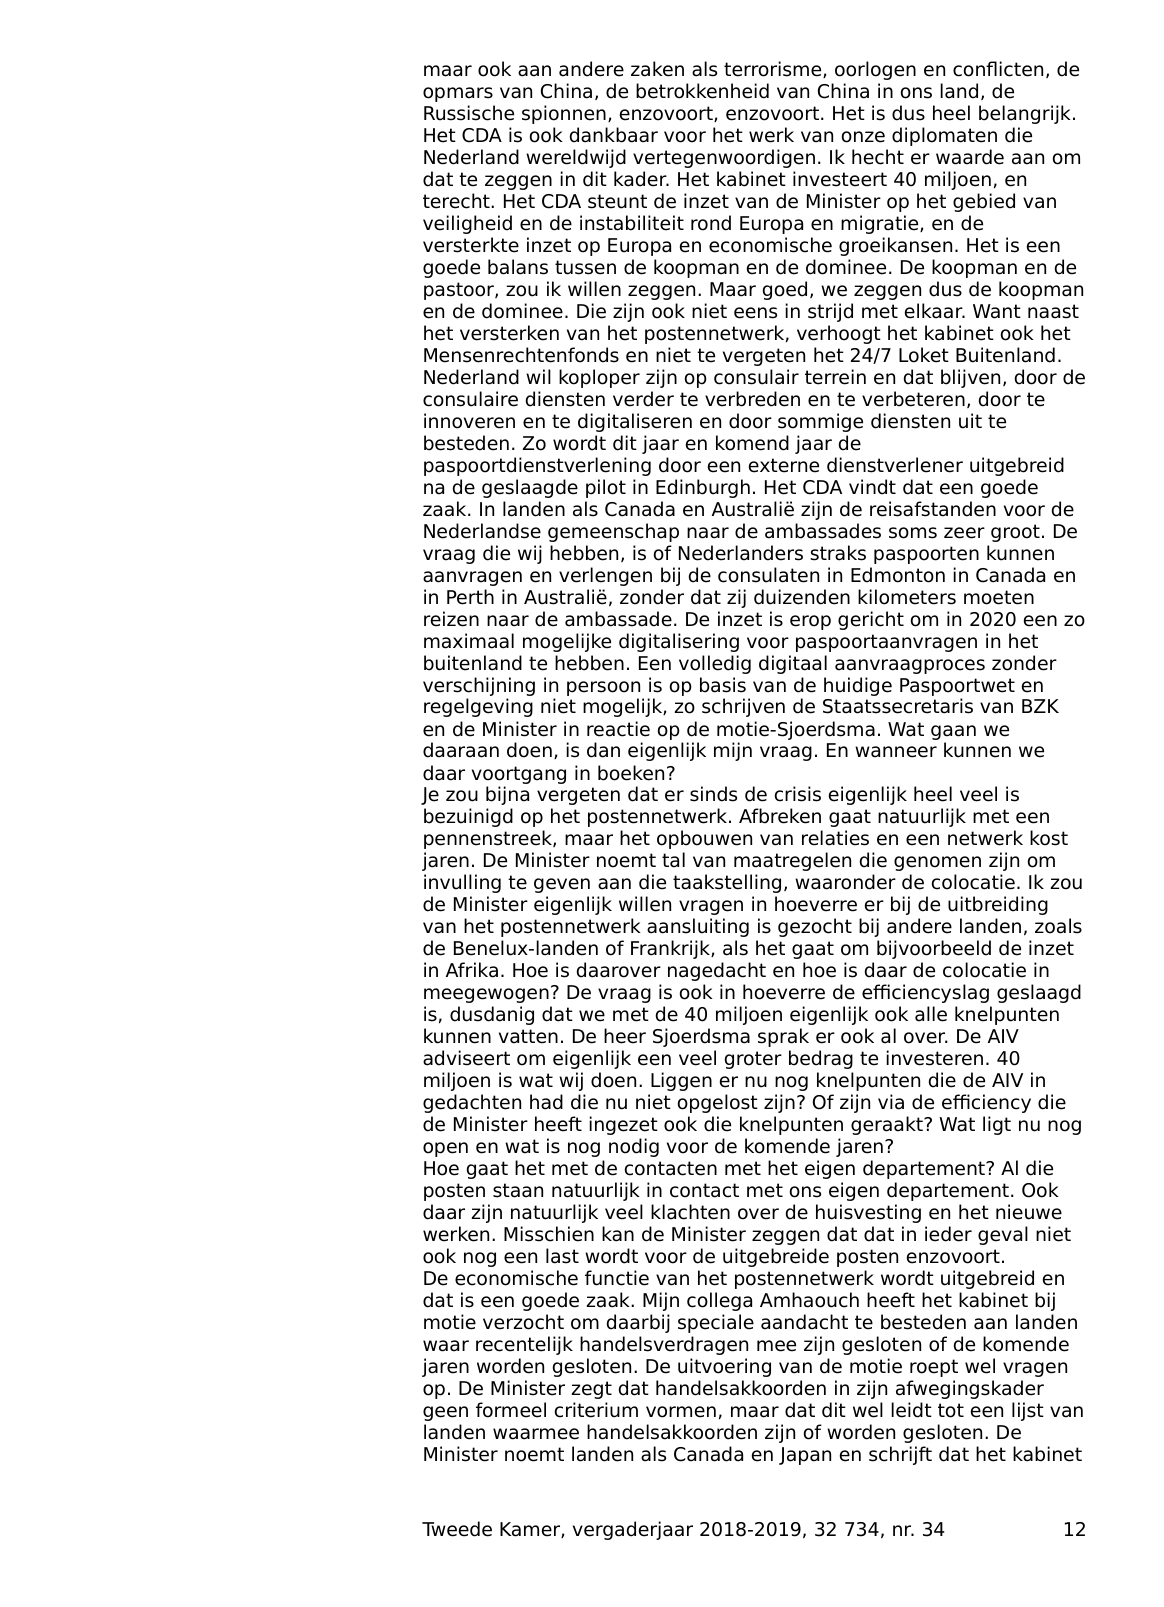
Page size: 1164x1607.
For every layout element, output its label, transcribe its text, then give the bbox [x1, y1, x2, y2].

text maar ook aan andere zaken als terrorisme, oorlogen en conflicten, de opmars van China, de betrokkenheid van China in ons land, de Russische spionnen, enzovoort, enzovoort. Het is dus heel belangrijk. [422, 59, 1087, 125]
text Hoe gaat het met de contacten met het eigen departement? Al die posten staan natuurlijk in contact met ons eigen departement. Ook daar zijn natuurlijk veel klachten over de huisvesting en het nieuwe werken. Misschien kan de Minister zeggen dat dat in ieder geval niet ook nog een last wordt voor de uitgebreide posten enzovoort. [422, 1158, 1087, 1268]
text Het CDA is ook dankbaar voor het werk van onze diplomaten die Nederland wereldwijd vertegenwoordigen. Ik hecht er waarde aan om dat te zeggen in dit kader. Het kabinet investeert 40 miljoen, en terecht. Het CDA steunt de inzet van de Minister op het gebied van veiligheid en de instabiliteit rond Europa en migratie, en de versterkte inzet op Europa en economische groeikansen. Het is een goede balans tussen de koopman en de dominee. De koopman en de pastoor, zou ik willen zeggen. Maar goed, we zeggen dus de koopman en de dominee. Die zijn ook niet eens in strijd met elkaar. Want naast het versterken van het postennetwerk, verhoogt het kabinet ook het Mensenrechtenfonds en niet te vergeten het 24/7 Loket Buitenland. [422, 125, 1087, 367]
text De economische functie van het postennetwerk wordt uitgebreid en dat is een goede zaak. Mijn collega Amhaouch heeft het kabinet bij motie verzocht om daarbij speciale aandacht te besteden aan landen waar recentelijk handelsverdragen mee zijn gesloten of de komende jaren worden gesloten. De uitvoering van de motie roept wel vragen op. De Minister zegt dat handelsakkoorden in zijn afwegingskader geen formeel criterium vormen, maar dat dit wel leidt tot een lijst van landen waarmee handelsakkoorden zijn of worden gesloten. De Minister noemt landen als Canada en Japan en schrijft dat het kabinet [422, 1268, 1087, 1466]
text Je zou bijna vergeten dat er sinds de crisis eigenlijk heel veel is bezuinigd op het postennetwerk. Afbreken gaat natuurlijk met een pennenstreek, maar het opbouwen van relaties en een netwerk kost jaren. De Minister noemt tal van maatregelen die genomen zijn om invulling te geven aan die taakstelling, waaronder de colocatie. Ik zou de Minister eigenlijk willen vragen in hoeverre er bij de uitbreiding van het postennetwerk aansluiting is gezocht bij andere landen, zoals de Benelux-landen of Frankrijk, als het gaat om bijvoorbeeld de inzet in Afrika. Hoe is daarover nagedacht en hoe is daar de colocatie in meegewogen? De vraag is ook in hoeverre de efficiencyslag geslaagd is, dusdanig dat we met de 40 miljoen eigenlijk ook alle knelpunten kunnen vatten. De heer Sjoerdsma sprak er ook al over. De AIV adviseert om eigenlijk een veel groter bedrag te investeren. 40 miljoen is wat wij doen. Liggen er nu nog knelpunten die de AIV in gedachten had die nu niet opgelost zijn? Of zijn via de efficiency die de Minister heeft ingezet ook die knelpunten geraakt? Wat ligt nu nog open en wat is nog nodig voor de komende jaren? [422, 784, 1087, 1158]
text Nederland wil koploper zijn op consulair terrein en dat blijven, door de consulaire diensten verder te verbreden en te verbeteren, door te innoveren en te digitaliseren en door sommige diensten uit te besteden. Zo wordt dit jaar en komend jaar de paspoortdienstverlening door een externe dienstverlener uitgebreid na de geslaagde pilot in Edinburgh. Het CDA vindt dat een goede zaak. In landen als Canada en Australië zijn de reisafstanden voor de Nederlandse gemeenschap naar de ambassades soms zeer groot. De vraag die wij hebben, is of Nederlanders straks paspoorten kunnen aanvragen en verlengen bij de consulaten in Edmonton in Canada en in Perth in Australië, zonder dat zij duizenden kilometers moeten reizen naar de ambassade. De inzet is erop gericht om in 2020 een zo maximaal mogelijke digitalisering voor paspoortaanvragen in het buitenland te hebben. Een volledig digitaal aanvraagproces zonder verschijning in persoon is op basis van de huidige Paspoortwet en regelgeving niet mogelijk, zo schrijven de Staatssecretaris van BZK en de Minister in reactie op de motie-Sjoerdsma. Wat gaan we daaraan doen, is dan eigenlijk mijn vraag. En wanneer kunnen we daar voortgang in boeken? [422, 367, 1087, 784]
